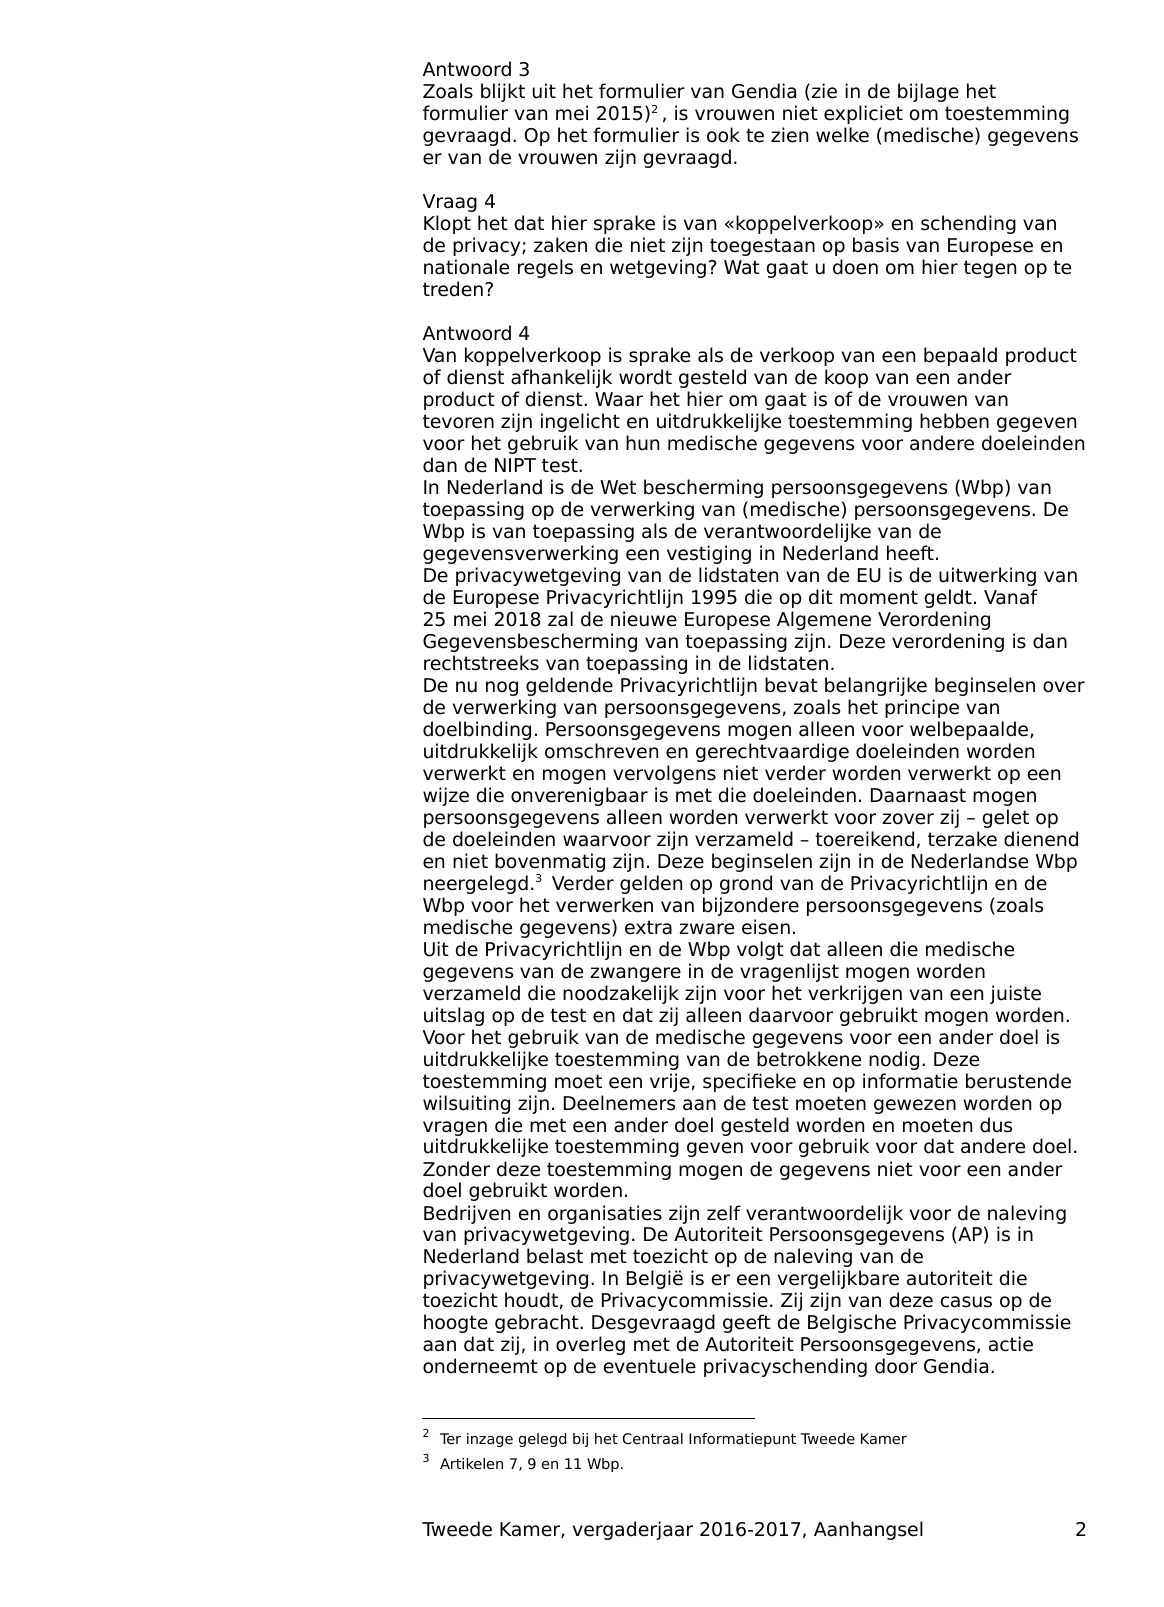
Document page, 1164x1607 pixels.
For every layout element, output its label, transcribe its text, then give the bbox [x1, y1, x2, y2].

text Artikelen 7, 9 en 11 Wbp. [422, 1452, 1087, 1474]
text Bedrijven en organisaties zijn zelf verantwoordelijk voor de naleving van privacywetgeving. De Autoriteit Persoonsgegevens (AP) is in Nederland belast met toezicht op de naleving van de privacywetgeving. In België is er een vergelijkbare autoriteit die toezicht houdt, de Privacycommissie. Zij zijn van deze casus op de hoogte gebracht. Desgevraagd geeft de Belgische Privacycommissie aan dat zij, in overleg met de Autoriteit Persoonsgegevens, actie onderneemt op de eventuele privacyschending door Gendia. [422, 1202, 1087, 1378]
text Antwoord 4 [422, 323, 1087, 345]
text Klopt het dat hier sprake is van «koppelverkoop» en schending van de privacy; zaken die niet zijn toegestaan op basis van Europese en nationale regels en wetgeving? Wat gaat u doen om hier tegen op te treden? [422, 213, 1087, 301]
text Antwoord 3 [422, 59, 1087, 81]
text Uit de Privacyrichtlijn en de Wbp volgt dat alleen die medische gegevens van de zwangere in de vragenlijst mogen worden verzameld die noodzakelijk zijn voor het verkrijgen van een juiste uitslag op de test en dat zij alleen daarvoor gebruikt mogen worden. Voor het gebruik van de medische gegevens voor een ander doel is uitdrukkelijke toestemming van de betrokkene nodig. Deze toestemming moet een vrije, specifieke en op informatie berustende wilsuiting zijn. Deelnemers aan de test moeten gewezen worden op vragen die met een ander doel gesteld worden en moeten dus uitdrukkelijke toestemming geven voor gebruik voor dat andere doel. Zonder deze toestemming mogen de gegevens niet voor een ander doel gebruikt worden. [422, 939, 1087, 1202]
text In Nederland is de Wet bescherming persoonsgegevens (Wbp) van toepassing op de verwerking van (medische) persoonsgegevens. De Wbp is van toepassing als de verantwoordelijke van de gegevensverwerking een vestiging in Nederland heeft. [422, 477, 1087, 565]
text Ter inzage gelegd bij het Centraal Informatiepunt Tweede Kamer [422, 1427, 1087, 1449]
text Vraag 4 [422, 191, 1087, 213]
text Zoals blijkt uit het formulier van Gendia (zie in de bijlage het formulier van mei 2015), is vrouwen niet expliciet om toestemming gevraagd. Op het formulier is ook te zien welke (medische) gegevens er van de vrouwen zijn gevraagd. [422, 81, 1087, 169]
text De nu nog geldende Privacyrichtlijn bevat belangrijke beginselen over de verwerking van persoonsgegevens, zoals het principe van doelbinding. Persoonsgegevens mogen alleen voor welbepaalde, uitdrukkelijk omschreven en gerechtvaardige doeleinden worden verwerkt en mogen vervolgens niet verder worden verwerkt op een wijze die onverenigbaar is met die doeleinden. Daarnaast mogen persoonsgegevens alleen worden verwerkt voor zover zij – gelet op de doeleinden waarvoor zijn verzameld – toereikend, terzake dienend en niet bovenmatig zijn. Deze beginselen zijn in de Nederlandse Wbp neergelegd. Verder gelden op grond van de Privacyrichtlijn en de Wbp voor het verwerken van bijzondere persoonsgegevens (zoals medische gegevens) extra zware eisen. [422, 675, 1087, 939]
text Van koppelverkoop is sprake als de verkoop van een bepaald product of dienst afhankelijk wordt gesteld van de koop van een ander product of dienst. Waar het hier om gaat is of de vrouwen van tevoren zijn ingelicht en uitdrukkelijke toestemming hebben gegeven voor het gebruik van hun medische gegevens voor andere doeleinden dan de NIPT test. [422, 345, 1087, 477]
text De privacywetgeving van de lidstaten van de EU is de uitwerking van de Europese Privacyrichtlijn 1995 die op dit moment geldt. Vanaf 25 mei 2018 zal de nieuwe Europese Algemene Verordening Gegevensbescherming van toepassing zijn. Deze verordening is dan rechtstreeks van toepassing in de lidstaten. [422, 565, 1087, 675]
